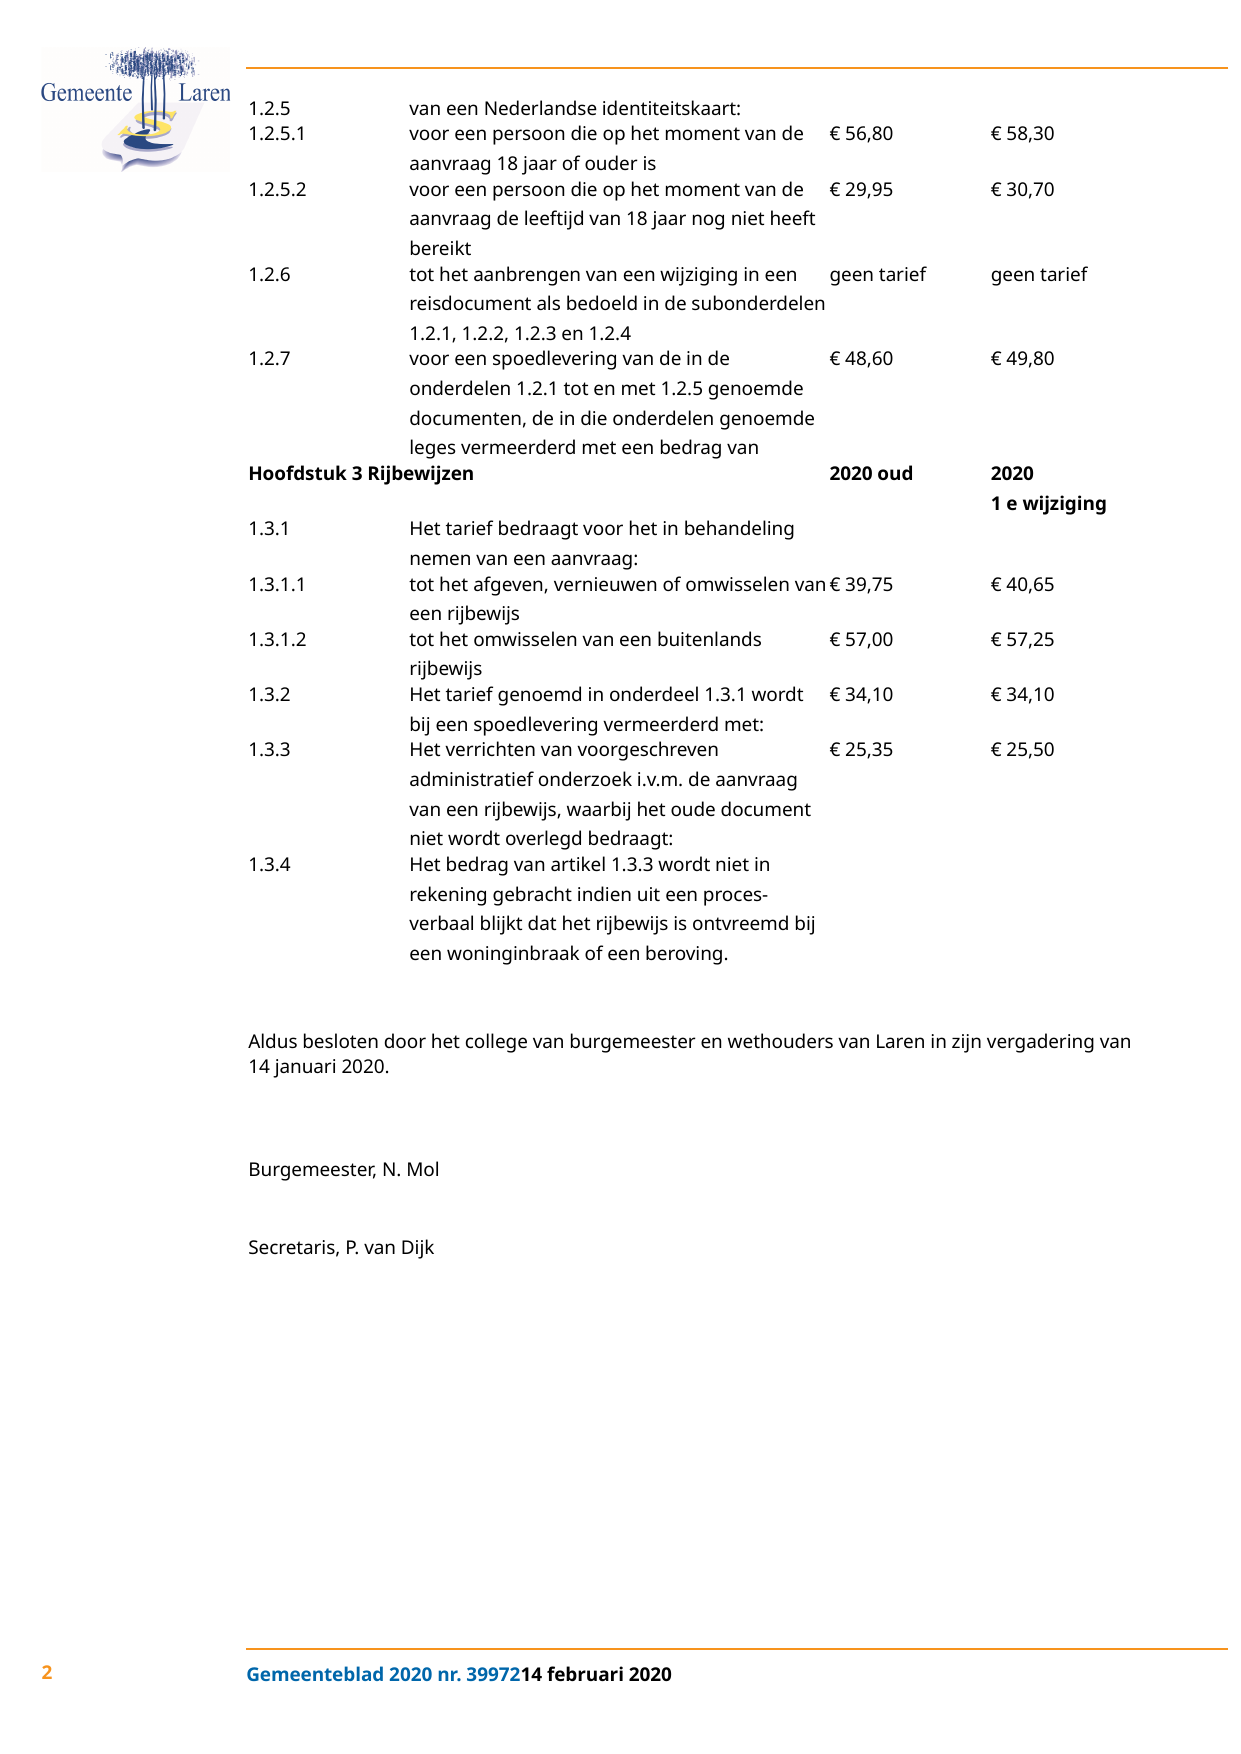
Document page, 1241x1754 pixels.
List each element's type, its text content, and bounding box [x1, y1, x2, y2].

table_cell [991, 515, 1152, 571]
table_cell € 39,75 [829, 571, 991, 626]
table_cell 2020 oud [829, 460, 991, 515]
table_cell van een Nederlandse identiteitskaart: [409, 95, 829, 121]
table_cell geen tarief [829, 261, 991, 346]
table_cell [991, 851, 1152, 966]
table_cell 1.3.1 [248, 515, 409, 571]
table_cell [829, 515, 991, 571]
table_cell € 29,95 [829, 176, 991, 261]
table_cell Het tarief genoemd in onderdeel 1.3.1 wordt bij een spoedlevering vermeerderd met: [409, 681, 829, 737]
table_cell tot het omwisselen van een buitenlands rijbewijs [409, 626, 829, 681]
table_cell [829, 95, 991, 121]
table_cell € 25,50 [991, 737, 1152, 851]
table_cell € 57,25 [991, 626, 1152, 681]
table_cell € 34,10 [829, 681, 991, 737]
text Secretaris, P. van Dijk [248, 1234, 1152, 1259]
table_cell [829, 851, 991, 966]
table_cell 1.2.6 [248, 261, 409, 346]
table_cell 2020 1 e wijziging [991, 460, 1152, 515]
table_cell voor een spoedlevering van de in de onderdelen 1.2.1 tot en met 1.2.5 genoemde documenten, de in die onderdelen genoemde leges vermeerderd met een bedrag van [409, 346, 829, 460]
table_cell Het bedrag van artikel 1.3.3 wordt niet in rekening gebracht indien uit een proces-verbaal blijkt dat het rijbewijs is ontvreemd bij een woninginbraak of een beroving. [409, 851, 829, 966]
table_cell € 58,30 [991, 121, 1152, 176]
table_cell 1.2.5.1 [248, 121, 409, 176]
table_cell tot het afgeven, vernieuwen of omwisselen van een rijbewijs [409, 571, 829, 626]
table_cell Het verrichten van voorgeschreven administratief onderzoek i.v.m. de aanvraag van een rijbewijs, waarbij het oude document niet wordt overlegd bedraagt: [409, 737, 829, 851]
table_cell 1.3.4 [248, 851, 409, 966]
table_cell 1.3.1.1 [248, 571, 409, 626]
table_cell 1.3.3 [248, 737, 409, 851]
picture [41, 47, 231, 172]
table_cell € 49,80 [991, 346, 1152, 460]
table_cell voor een persoon die op het moment van de aanvraag 18 jaar of ouder is [409, 121, 829, 176]
table_cell € 30,70 [991, 176, 1152, 261]
table_cell [991, 95, 1152, 121]
text Burgemeester, N. Mol [248, 1157, 1152, 1182]
table_cell € 40,65 [991, 571, 1152, 626]
table_cell € 48,60 [829, 346, 991, 460]
table_cell € 56,80 [829, 121, 991, 176]
table_cell € 25,35 [829, 737, 991, 851]
table_cell 1.2.5.2 [248, 176, 409, 261]
table_cell € 34,10 [991, 681, 1152, 737]
table_cell 1.3.2 [248, 681, 409, 737]
table_cell voor een persoon die op het moment van de aanvraag de leeftijd van 18 jaar nog niet heeft bereikt [409, 176, 829, 261]
table_cell 1.3.1.2 [248, 626, 409, 681]
table_cell 1.2.5 [248, 95, 409, 121]
table_cell 1.2.7 [248, 346, 409, 460]
table_cell tot het aanbrengen van een wijziging in een reisdocument als bedoeld in de subonderdelen 1.2.1, 1.2.2, 1.2.3 en 1.2.4 [409, 261, 829, 346]
table_cell Het tarief bedraagt voor het in behandeling nemen van een aanvraag: [409, 515, 829, 571]
table_cell € 57,00 [829, 626, 991, 681]
table_cell geen tarief [991, 261, 1152, 346]
table_cell Hoofdstuk 3 Rijbewijzen [248, 460, 829, 515]
text Aldus besloten door het college van burgemeester en wethouders van Laren in zijn vergadering van 14 januari 2020. [248, 1028, 1152, 1079]
